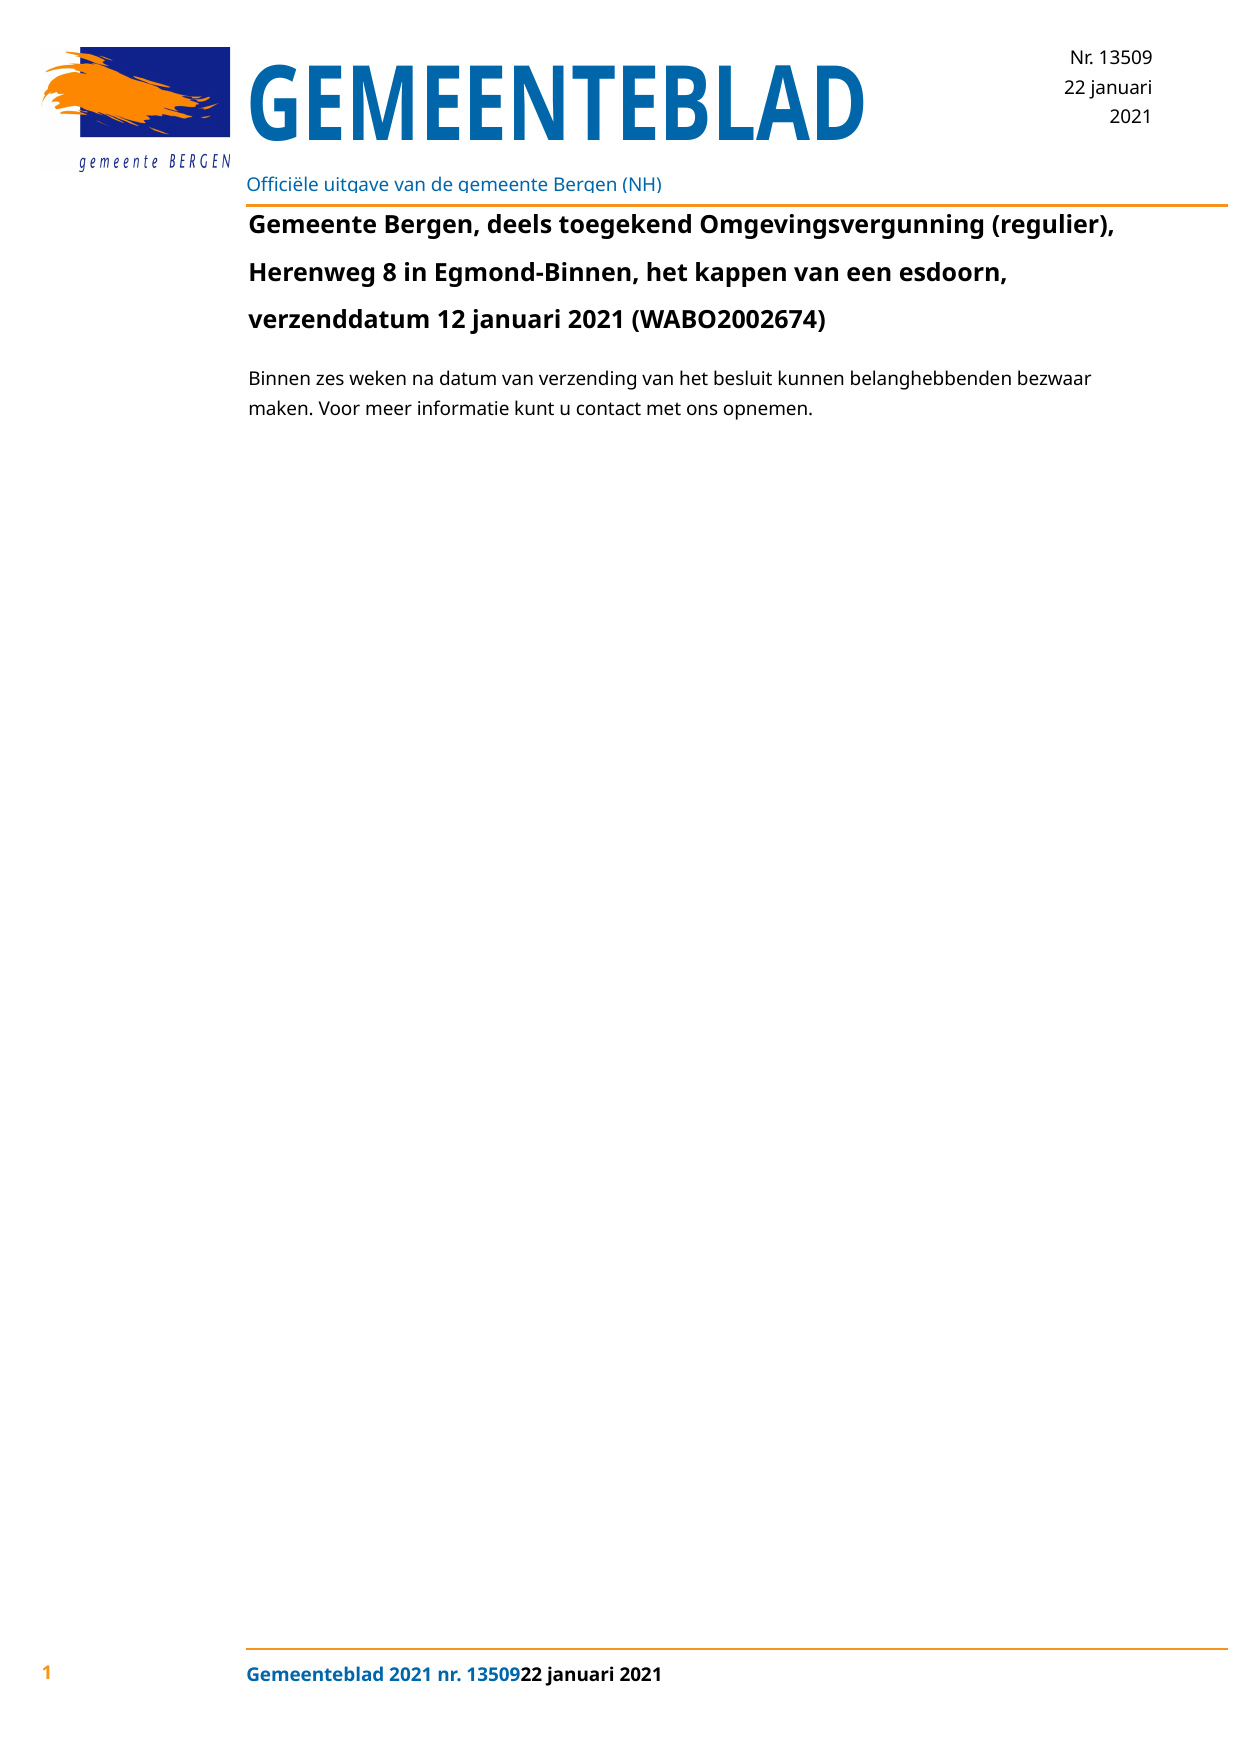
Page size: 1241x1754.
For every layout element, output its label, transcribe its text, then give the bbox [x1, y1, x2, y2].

text Binnen zes weken na datum van verzending van het besluit kunnen belanghebbenden bezwaar maken. Voor meer informatie kunt u contact met ons opnemen. [248, 366, 1152, 421]
picture [41, 47, 231, 172]
text Gemeente Bergen, deels toegekend Omgevingsvergunning (regulier), Herenweg 8 in Egmond-Binnen, het kappen van een esdoorn, verzenddatum 12 januari 2021 (WABO2002674) [248, 207, 1152, 336]
